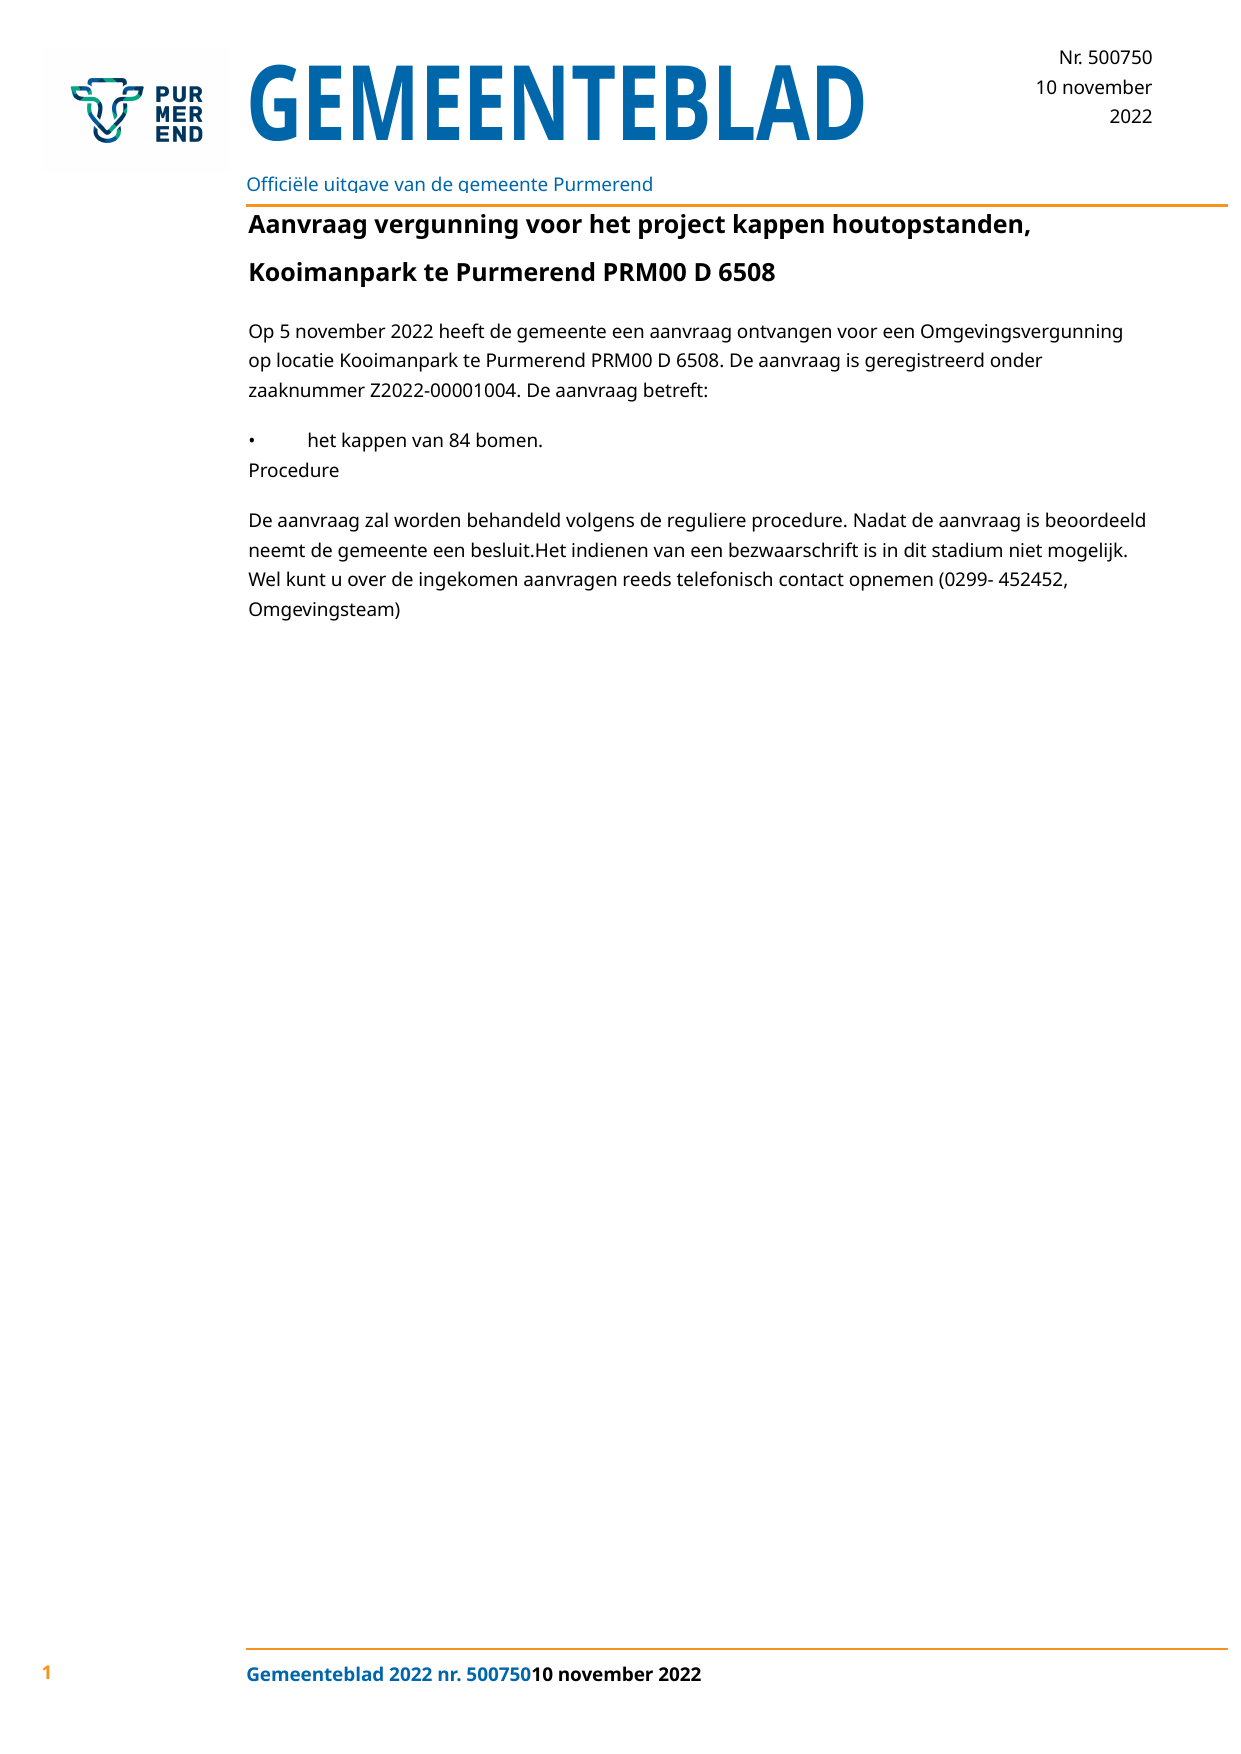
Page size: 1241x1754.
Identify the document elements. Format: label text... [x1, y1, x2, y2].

text De aanvraag zal worden behandeld volgens de reguliere procedure. Nadat de aanvraag is beoordeeld neemt de gemeente een besluit.Het indienen van een bezwaarschrift is in dit stadium niet mogelijk. Wel kunt u over de ingekomen aanvragen reeds telefonisch contact opnemen (0299- 452452, Omgevingsteam) [248, 507, 1152, 622]
list het kappen van 84 bomen. [248, 427, 1152, 453]
text Op 5 november 2022 heeft de gemeente een aanvraag ontvangen voor een Omgevingsvergunning op locatie Kooimanpark te Purmerend PRM00 D 6508. De aanvraag is geregistreerd onder zaaknummer Z2022-00001004. De aanvraag betreft: [248, 318, 1152, 403]
text Aanvraag vergunning voor het project kappen houtopstanden, Kooimanpark te Purmerend PRM00 D 6508 [248, 207, 1152, 288]
text Procedure [248, 457, 1152, 483]
picture [41, 47, 231, 172]
